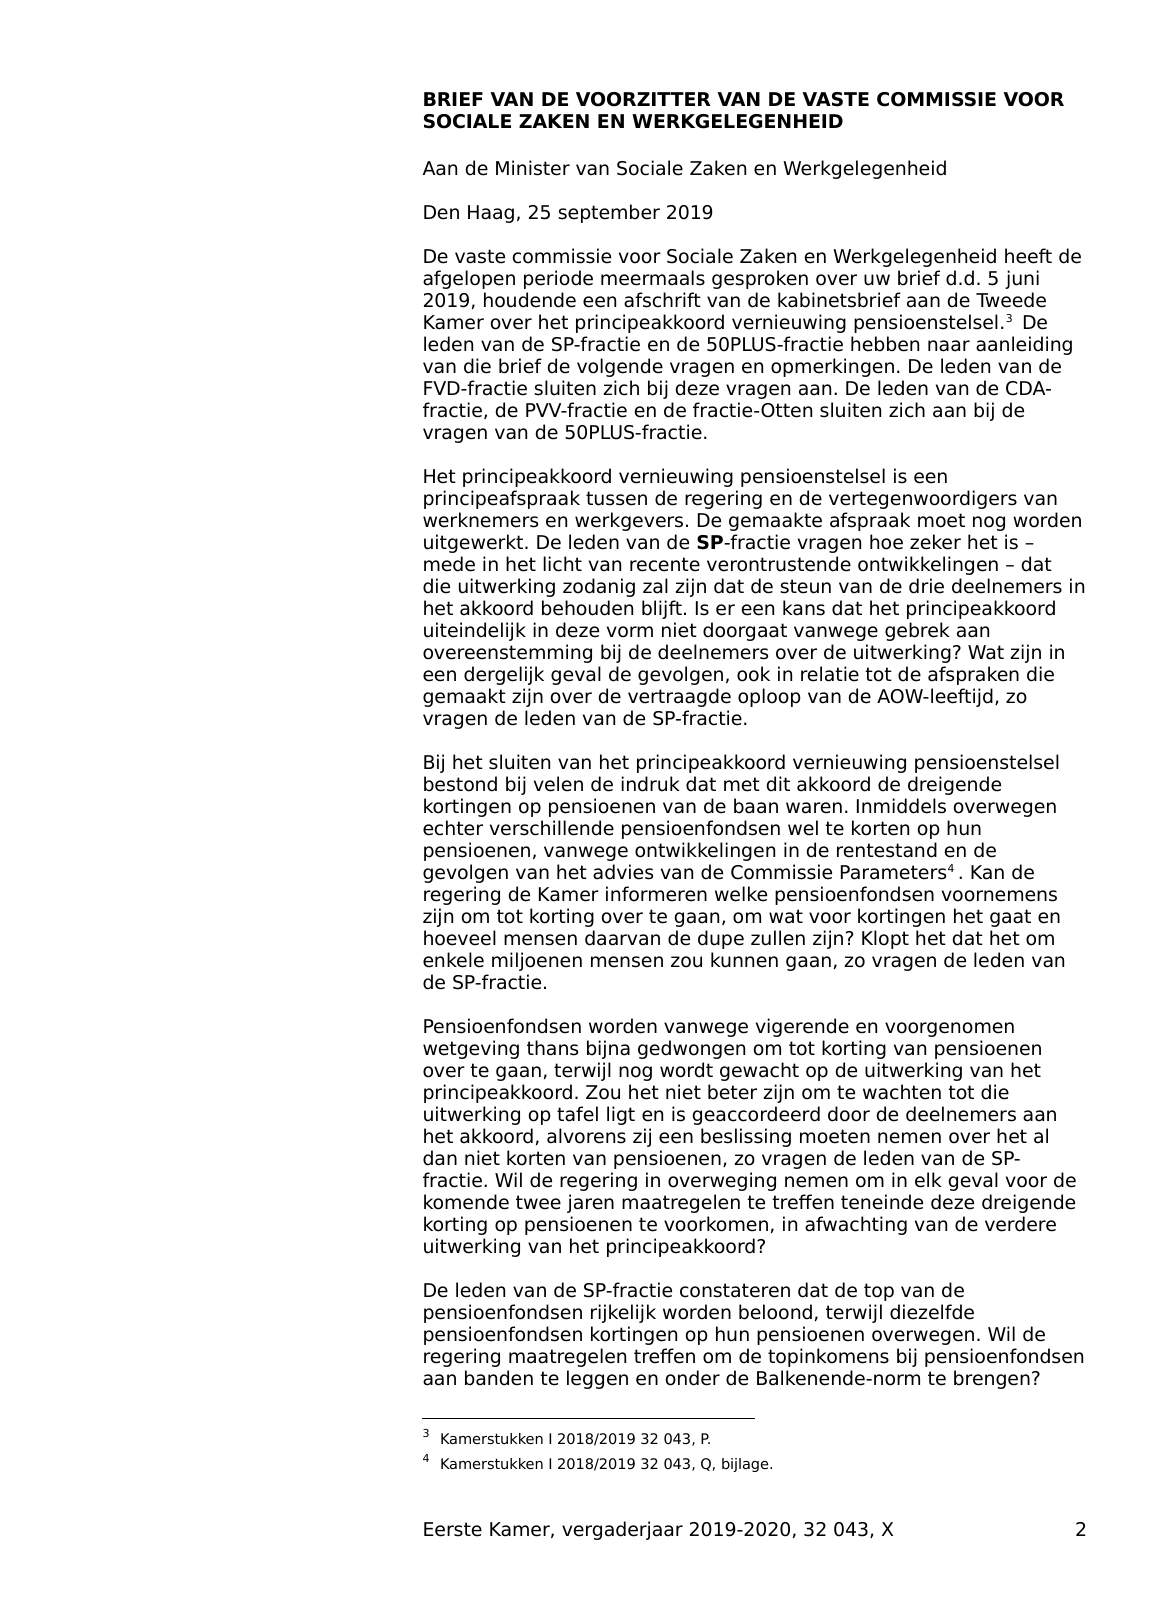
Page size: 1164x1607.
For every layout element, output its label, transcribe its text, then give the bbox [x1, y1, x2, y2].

text De leden van de SP-fractie constateren dat de top van de pensioenfondsen rijkelijk worden beloond, terwijl diezelfde pensioenfondsen kortingen op hun pensioenen overwegen. Wil de regering maatregelen treffen om de topinkomens bij pensioenfondsen aan banden te leggen en onder de Balkenende-norm te brengen? [422, 1280, 1087, 1390]
text Den Haag, 25 september 2019 [422, 202, 1087, 224]
text Pensioenfondsen worden vanwege vigerende en voorgenomen wetgeving thans bijna gedwongen om tot korting van pensioenen over te gaan, terwijl nog wordt gewacht op de uitwerking van het principeakkoord. Zou het niet beter zijn om te wachten tot die uitwerking op tafel ligt en is geaccordeerd door de deelnemers aan het akkoord, alvorens zij een beslissing moeten nemen over het al dan niet korten van pensioenen, zo vragen de leden van de SP-fractie. Wil de regering in overweging nemen om in elk geval voor de komende twee jaren maatregelen te treffen teneinde deze dreigende korting op pensioenen te voorkomen, in afwachting van de verdere uitwerking van het principeakkoord? [422, 1016, 1087, 1258]
text Bij het sluiten van het principeakkoord vernieuwing pensioenstelsel bestond bij velen de indruk dat met dit akkoord de dreigende kortingen op pensioenen van de baan waren. Inmiddels overwegen echter verschillende pensioenfondsen wel te korten op hun pensioenen, vanwege ontwikkelingen in de rentestand en de gevolgen van het advies van de Commissie Parameters. Kan de regering de Kamer informeren welke pensioenfondsen voornemens zijn om tot korting over te gaan, om wat voor kortingen het gaat en hoeveel mensen daarvan de dupe zullen zijn? Klopt het dat het om enkele miljoenen mensen zou kunnen gaan, zo vragen de leden van de SP-fractie. [422, 752, 1087, 994]
text Kamerstukken I 2018/2019 32 043, Q, bijlage. [422, 1452, 1087, 1474]
text Kamerstukken I 2018/2019 32 043, P. [422, 1427, 1087, 1449]
text Het principeakkoord vernieuwing pensioenstelsel is een principeafspraak tussen de regering en de vertegenwoordigers van werknemers en werkgevers. De gemaakte afspraak moet nog worden uitgewerkt. De leden van de SP-fractie vragen hoe zeker het is – mede in het licht van recente verontrustende ontwikkelingen – dat die uitwerking zodanig zal zijn dat de steun van de drie deelnemers in het akkoord behouden blijft. Is er een kans dat het principeakkoord uiteindelijk in deze vorm niet doorgaat vanwege gebrek aan overeenstemming bij de deelnemers over de uitwerking? Wat zijn in een dergelijk geval de gevolgen, ook in relatie tot de afspraken die gemaakt zijn over de vertraagde oploop van de AOW-leeftijd, zo vragen de leden van de SP-fractie. [422, 466, 1087, 730]
subtitle BRIEF VAN DE VOORZITTER VAN DE VASTE COMMISSIE VOOR SOCIALE ZAKEN EN WERKGELEGENHEID [422, 89, 1087, 133]
text Aan de Minister van Sociale Zaken en Werkgelegenheid [422, 158, 1087, 180]
text De vaste commissie voor Sociale Zaken en Werkgelegenheid heeft de afgelopen periode meermaals gesproken over uw brief d.d. 5 juni 2019, houdende een afschrift van de kabinetsbrief aan de Tweede Kamer over het principeakkoord vernieuwing pensioenstelsel. De leden van de SP-fractie en de 50PLUS-fractie hebben naar aanleiding van die brief de volgende vragen en opmerkingen. De leden van de FVD-fractie sluiten zich bij deze vragen aan. De leden van de CDA-fractie, de PVV-fractie en de fractie-Otten sluiten zich aan bij de vragen van de 50PLUS-fractie. [422, 246, 1087, 444]
